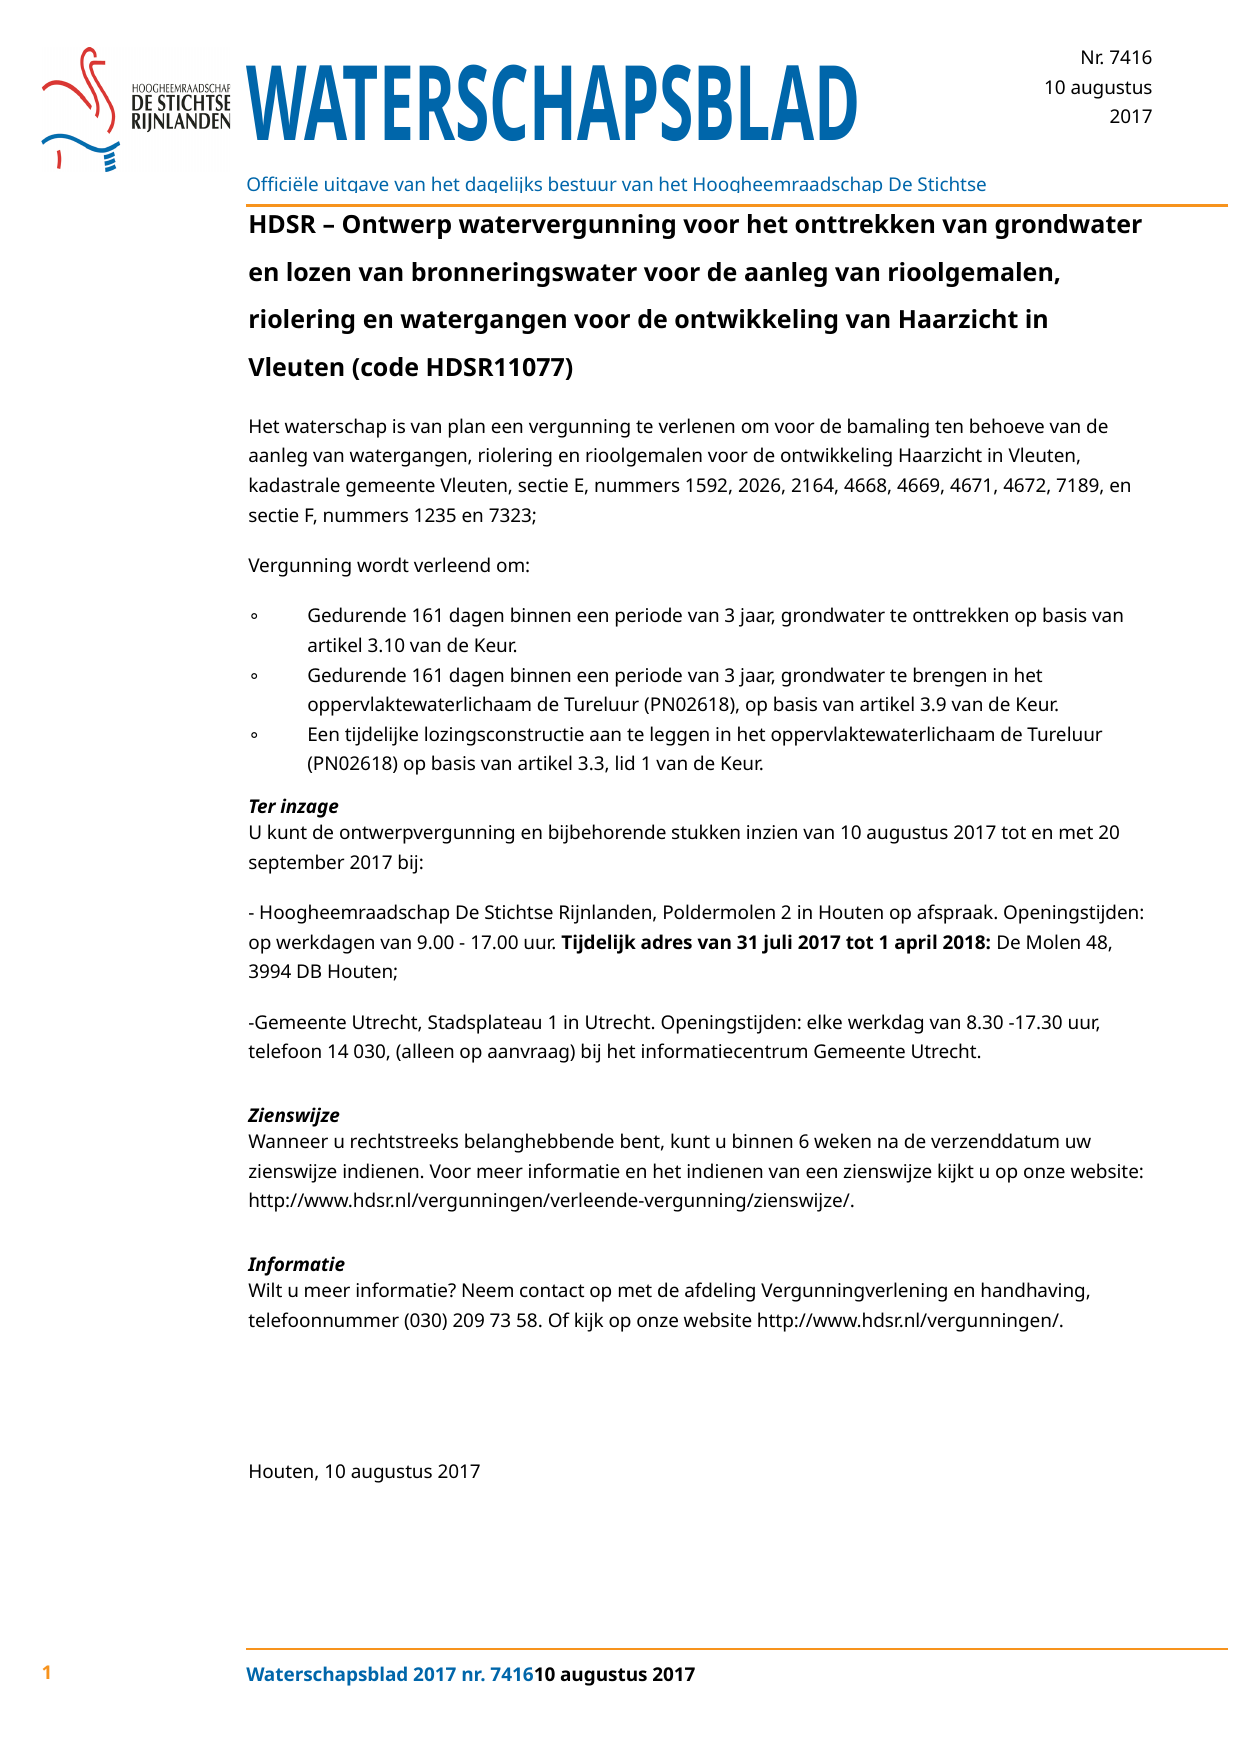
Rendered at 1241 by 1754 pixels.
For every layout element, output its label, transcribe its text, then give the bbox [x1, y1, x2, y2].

text Zienswijze [248, 1103, 1152, 1128]
text -Gemeente Utrecht, Stadsplateau 1 in Utrecht. Openingstijden: elke werkdag van 8.30 -17.30 uur, telefoon 14 030, (alleen op aanvraag) bij het informatiecentrum Gemeente Utrecht. [248, 1009, 1152, 1064]
text Wilt u meer informatie? Neem contact op met de afdeling Vergunningverlening en handhaving, telefoonnummer (030) 209 73 58. Of kijk op onze website http://www.hdsr.nl/vergunningen/. [248, 1277, 1152, 1332]
text HDSR – Ontwerp watervergunning voor het onttrekken van grondwater en lozen van bronneringswater voor de aanleg van rioolgemalen, riolering en watergangen voor de ontwikkeling van Haarzicht in Vleuten (code HDSR11077) [248, 207, 1152, 384]
text - Hoogheemraadschap De Stichtse Rijnlanden, Poldermolen 2 in Houten op afspraak. Openingstijden: op werkdagen van 9.00 - 17.00 uur. Tijdelijk adres van 31 juli 2017 tot 1 april 2018: De Molen 48, 3994 DB Houten; [248, 899, 1152, 984]
text Ter inzage [248, 794, 1152, 819]
list Een tijdelijke lozingsconstructie aan te leggen in het oppervlaktewaterlichaam de Tureluur (PN02618) op basis van artikel 3.3, lid 1 van de Keur. [248, 721, 1152, 776]
text Het waterschap is van plan een vergunning te verlenen om voor de bamaling ten behoeve van de aanleg van watergangen, riolering en rioolgemalen voor de ontwikkeling Haarzicht in Vleuten, kadastrale gemeente Vleuten, sectie E, nummers 1592, 2026, 2164, 4668, 4669, 4671, 4672, 7189, en sectie F, nummers 1235 en 7323; [248, 413, 1152, 528]
text U kunt de ontwerpvergunning en bijbehorende stukken inzien van 10 augustus 2017 tot en met 20 september 2017 bij: [248, 819, 1152, 875]
text Informatie [248, 1251, 1152, 1277]
text Houten, 10 augustus 2017 [248, 1458, 1152, 1484]
list Gedurende 161 dagen binnen een periode van 3 jaar, grondwater te onttrekken op basis van artikel 3.10 van de Keur. [248, 603, 1152, 658]
text Wanneer u rechtstreeks belanghebbende bent, kunt u binnen 6 weken na de verzenddatum uw zienswijze indienen. Voor meer informatie en het indienen van een zienswijze kijkt u op onze website: http://www.hdsr.nl/vergunningen/verleende-vergunning/zienswijze/. [248, 1128, 1152, 1213]
list Gedurende 161 dagen binnen een periode van 3 jaar, grondwater te brengen in het oppervlaktewaterlichaam de Tureluur (PN02618), op basis van artikel 3.9 van de Keur. [248, 662, 1152, 717]
text Vergunning wordt verleend om: [248, 552, 1152, 578]
picture [41, 47, 231, 172]
